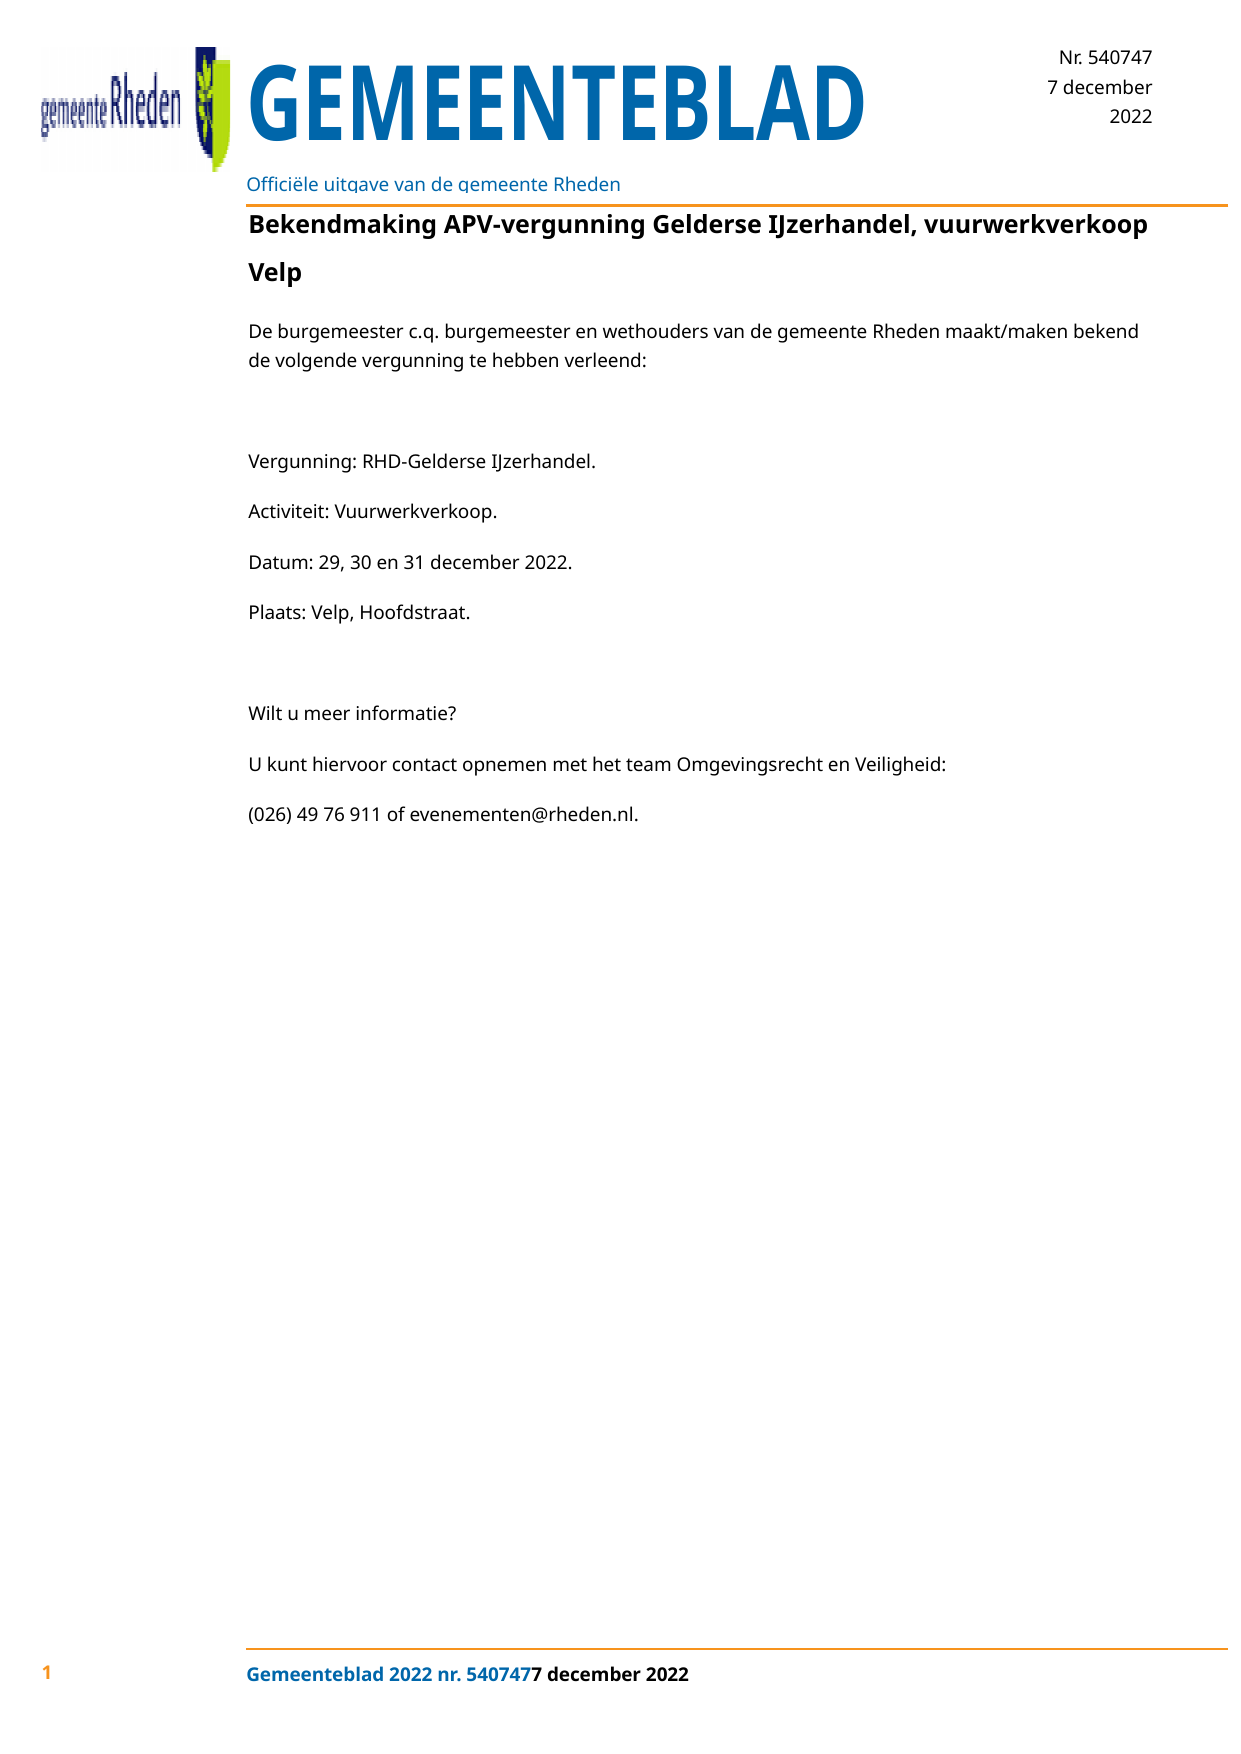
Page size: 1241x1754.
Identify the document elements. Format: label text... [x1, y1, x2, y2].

picture [41, 47, 231, 172]
text De burgemeester c.q. burgemeester en wethouders van de gemeente Rheden maakt/maken bekend de volgende vergunning te hebben verleend: [248, 318, 1152, 373]
text Wilt u meer informatie? [248, 700, 1152, 726]
text Bekendmaking APV-vergunning Gelderse IJzerhandel, vuurwerkverkoop Velp [248, 207, 1152, 288]
text Plaats: Velp, Hoofdstraat. [248, 599, 1152, 625]
text Activiteit: Vuurwerkverkoop. [248, 499, 1152, 524]
text Datum: 29, 30 en 31 december 2022. [248, 549, 1152, 575]
text (026) 49 76 911 of evenementen@rheden.nl. [248, 801, 1152, 827]
text Vergunning: RHD-Gelderse IJzerhandel. [248, 448, 1152, 474]
text U kunt hiervoor contact opnemen met het team Omgevingsrecht en Veiligheid: [248, 751, 1152, 777]
